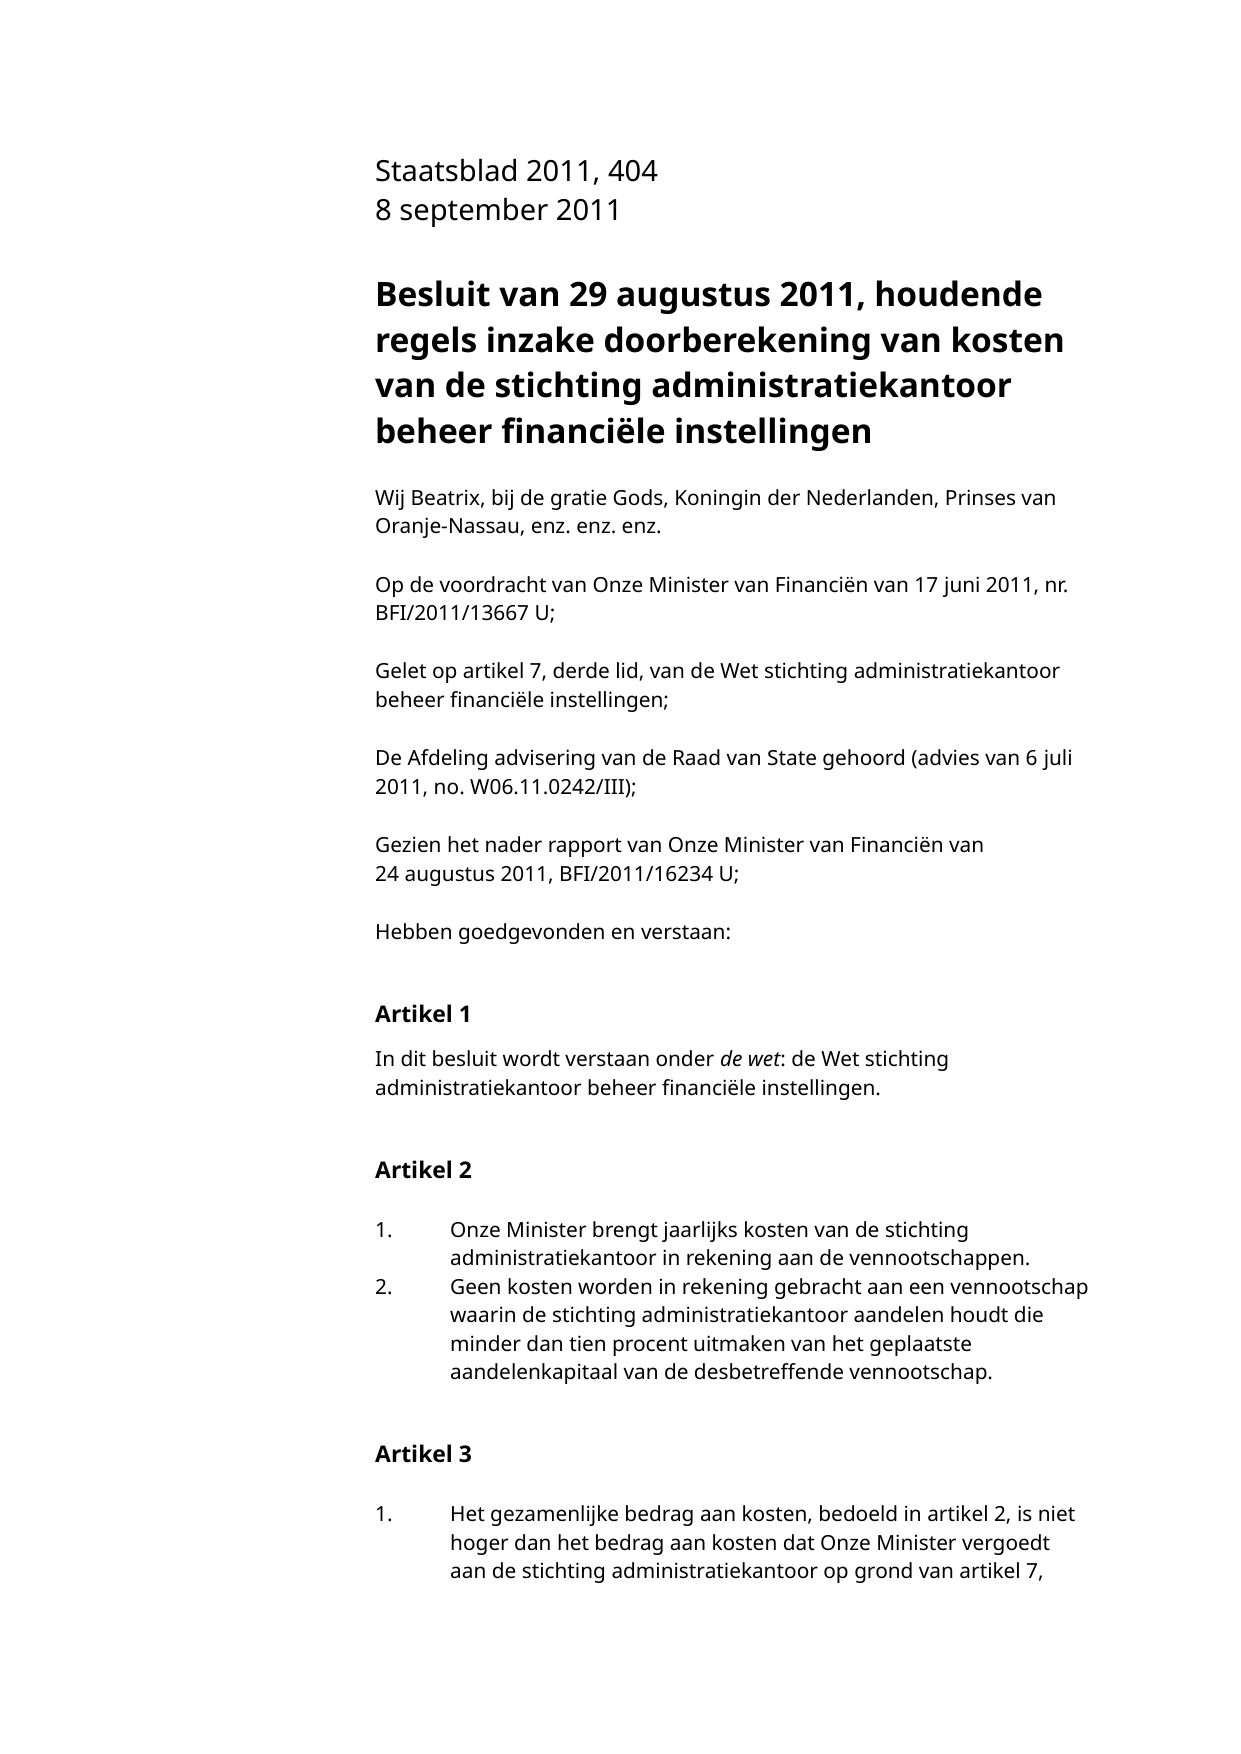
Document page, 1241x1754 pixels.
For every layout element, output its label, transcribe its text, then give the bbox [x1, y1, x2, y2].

subtitle Artikel 3 [375, 1438, 1090, 1469]
subtitle Artikel 1 [375, 998, 1090, 1029]
text Wij Beatrix, bij de gratie Gods, Koningin der Nederlanden, Prinses van Oranje-Nassau, enz. enz. enz. [375, 483, 1090, 540]
text Staatsblad 2011, 404 [375, 150, 1090, 190]
text 8 september 2011 [375, 190, 1090, 229]
list Het gezamenlijke bedrag aan kosten, bedoeld in artikel 2, is niet hoger dan het bedrag aan kosten dat Onze Minister vergoedt aan de stichting administratiekantoor op grond van artikel 7, [375, 1499, 1090, 1585]
text Gelet op artikel 7, derde lid, van de Wet stichting administratiekantoor beheer financiële instellingen; [375, 657, 1090, 713]
text Hebben goedgevonden en verstaan: [375, 917, 1090, 946]
list Onze Minister brengt jaarlijks kosten van de stichting administratiekantoor in rekening aan de vennootschappen. [375, 1215, 1090, 1272]
subtitle Besluit van 29 augustus 2011, houdende regels inzake doorberekening van kosten van de stichting administratiekantoor beheer financiële instellingen [375, 271, 1090, 453]
text Gezien het nader rapport van Onze Minister van Financiën van 24 augustus 2011, BFI/2011/16234 U; [375, 830, 1090, 887]
text In dit besluit wordt verstaan onder de wet: de Wet stichting administratiekantoor beheer financiële instellingen. [375, 1044, 1090, 1101]
text De Afdeling advisering van de Raad van State gehoord (advies van 6 juli 2011, no. W06.11.0242/III); [375, 743, 1090, 800]
text Op de voordracht van Onze Minister van Financiën van 17 juni 2011, nr. BFI/2011/13667 U; [375, 570, 1090, 627]
list Geen kosten worden in rekening gebracht aan een vennootschap waarin de stichting administratiekantoor aandelen houdt die minder dan tien procent uitmaken van het geplaatste aandelenkapitaal van de desbetreffende vennootschap. [375, 1272, 1090, 1386]
subtitle Artikel 2 [375, 1154, 1090, 1185]
